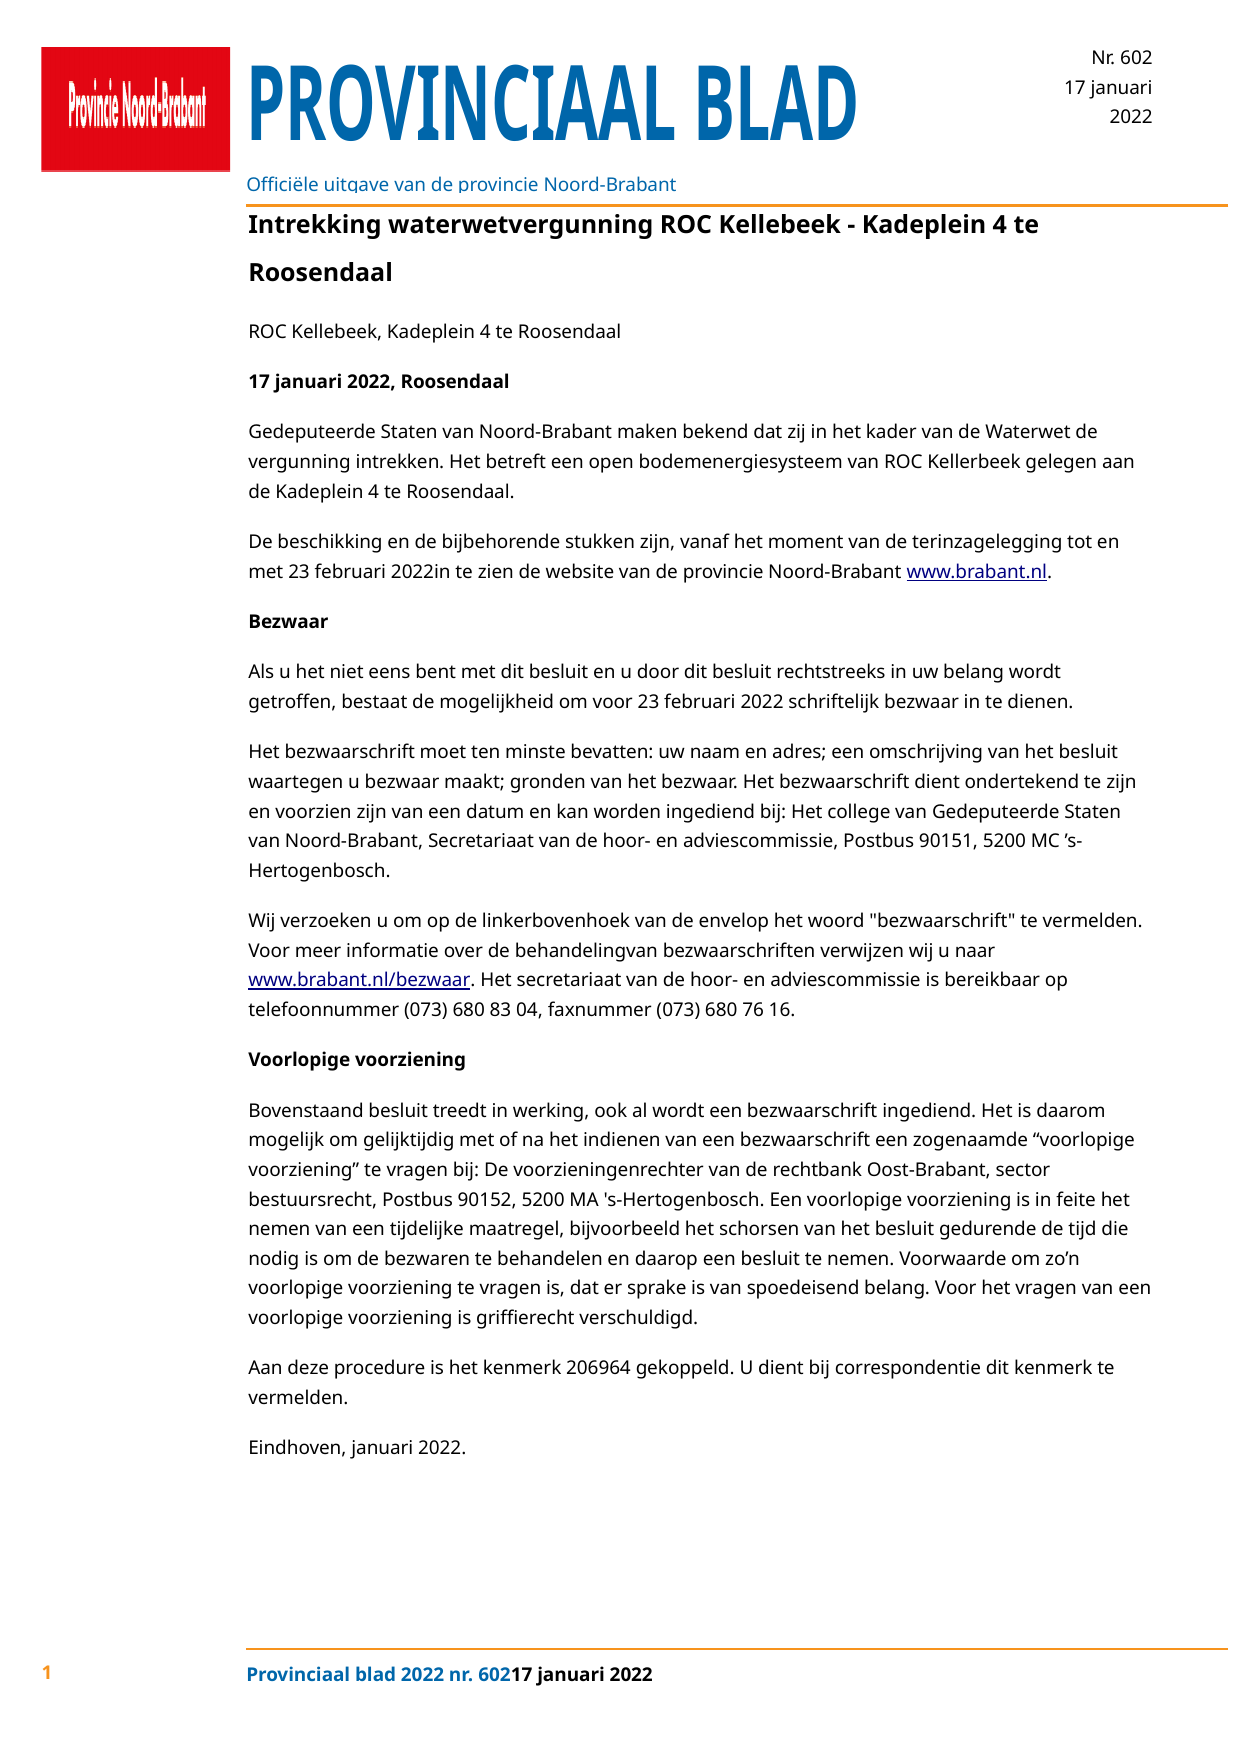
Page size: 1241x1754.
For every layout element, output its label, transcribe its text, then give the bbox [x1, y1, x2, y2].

text Bezwaar [248, 608, 1152, 634]
text Voorlopige voorziening [248, 1047, 1152, 1072]
text Bovenstaand besluit treedt in werking, ook al wordt een bezwaarschrift ingediend. Het is daarom mogelijk om gelijktijdig met of na het indienen van een bezwaarschrift een zogenaamde “voorlopige voorziening” te vragen bij: De voorzieningenrechter van de rechtbank Oost-Brabant, sector bestuursrecht, Postbus 90152, 5200 MA 's-Hertogenbosch. Een voorlopige voorziening is in feite het nemen van een tijdelijke maatregel, bijvoorbeeld het schorsen van het besluit gedurende de tijd die nodig is om de bezwaren te behandelen en daarop een besluit te nemen. Voorwaarde om zo’n voorlopige voorziening te vragen is, dat er sprake is van spoedeisend belang. Voor het vragen van een voorlopige voorziening is griffierecht verschuldigd. [248, 1097, 1152, 1330]
text Gedeputeerde Staten van Noord-Brabant maken bekend dat zij in het kader van de Waterwet de vergunning intrekken. Het betreft een open bodemenergiesysteem van ROC Kellerbeek gelegen aan de Kadeplein 4 te Roosendaal. [248, 419, 1152, 504]
text Aan deze procedure is het kenmerk 206964 gekoppeld. U dient bij correspondentie dit kenmerk te vermelden. [248, 1354, 1152, 1410]
text Wij verzoeken u om op de linkerbovenhoek van de envelop het woord "bezwaarschrift" te vermelden. Voor meer informatie over de behandelingvan bezwaarschriften verwijzen wij u naar www.brabant.nl/bezwaar. Het secretariaat van de hoor- en adviescommissie is bereikbaar op telefoonnummer (073) 680 83 04, faxnummer (073) 680 76 16. [248, 907, 1152, 1022]
picture [41, 47, 231, 172]
text 17 januari 2022, Roosendaal [248, 368, 1152, 394]
text De beschikking en de bijbehorende stukken zijn, vanaf het moment van de terinzagelegging tot en met 23 februari 2022in te zien de website van de provincie Noord-Brabant www.brabant.nl. [248, 528, 1152, 584]
text Het bezwaarschrift moet ten minste bevatten: uw naam en adres; een omschrijving van het besluit waartegen u bezwaar maakt; gronden van het bezwaar. Het bezwaarschrift dient ondertekend te zijn en voorzien zijn van een datum en kan worden ingediend bij: Het college van Gedeputeerde Staten van Noord-Brabant, Secretariaat van de hoor- en adviescommissie, Postbus 90151, 5200 MC ’s-Hertogenbosch. [248, 739, 1152, 883]
text Eindhoven, januari 2022. [248, 1434, 1152, 1460]
text ROC Kellebeek, Kadeplein 4 te Roosendaal [248, 318, 1152, 344]
text Als u het niet eens bent met dit besluit en u door dit besluit rechtstreeks in uw belang wordt getroffen, bestaat de mogelijkheid om voor 23 februari 2022 schriftelijk bezwaar in te dienen. [248, 659, 1152, 714]
text Intrekking waterwetvergunning ROC Kellebeek - Kadeplein 4 te Roosendaal [248, 207, 1152, 288]
